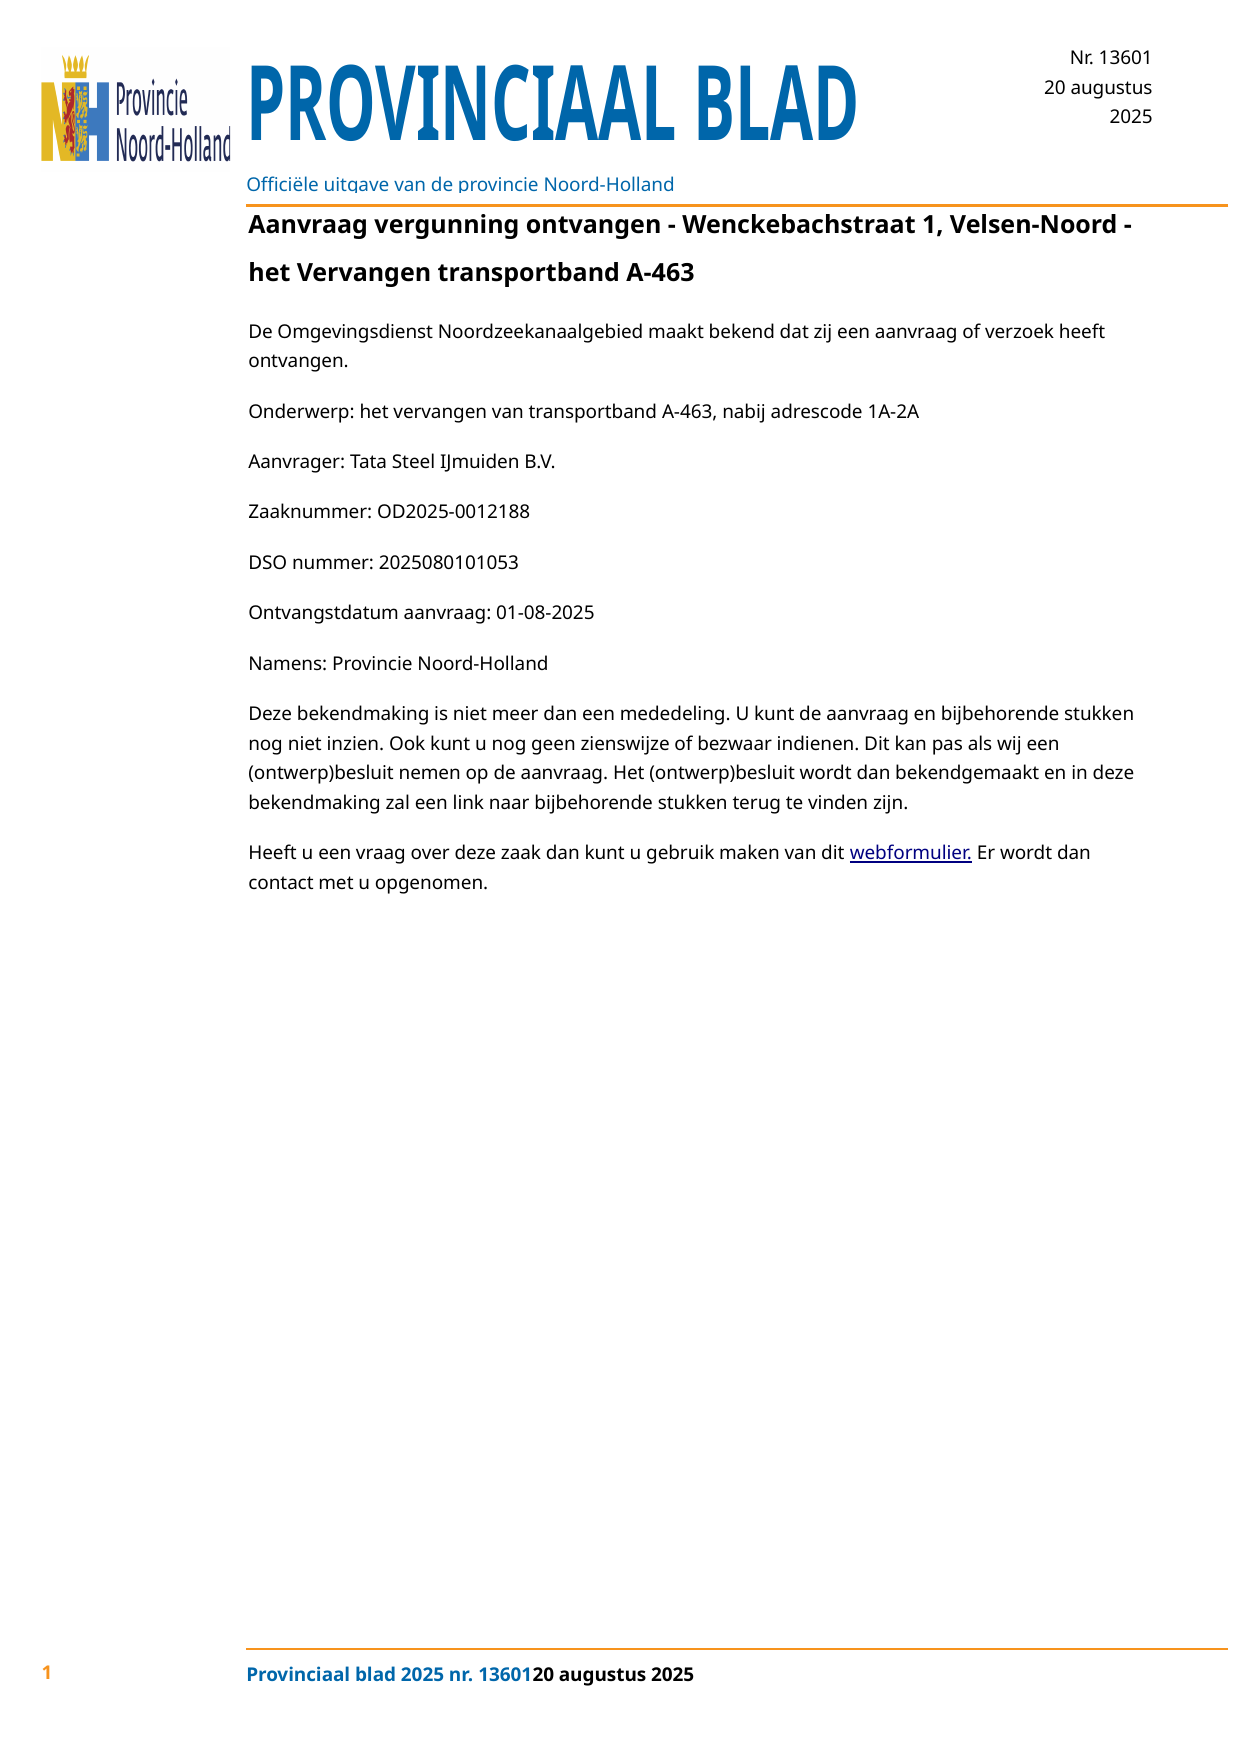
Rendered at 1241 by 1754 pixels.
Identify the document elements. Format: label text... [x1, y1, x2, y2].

text Aanvrager: Tata Steel IJmuiden B.V. [248, 448, 1152, 474]
text Heeft u een vraag over deze zaak dan kunt u gebruik maken van dit webformulier. Er wordt dan contact met u opgenomen. [248, 839, 1152, 895]
text Zaaknummer: OD2025-0012188 [248, 499, 1152, 524]
text Aanvraag vergunning ontvangen - Wenckebachstraat 1, Velsen-Noord - het Vervangen transportband A-463 [248, 207, 1152, 288]
text Deze bekendmaking is niet meer dan een mededeling. U kunt de aanvraag en bijbehorende stukken nog niet inzien. Ook kunt u nog geen zienswijze of bezwaar indienen. Dit kan pas als wij een (ontwerp)besluit nemen op de aanvraag. Het (ontwerp)besluit wordt dan bekendgemaakt en in deze bekendmaking zal een link naar bijbehorende stukken terug te vinden zijn. [248, 700, 1152, 815]
text DSO nummer: 2025080101053 [248, 549, 1152, 575]
text Onderwerp: het vervangen van transportband A-463, nabij adrescode 1A-2A [248, 398, 1152, 424]
picture [41, 47, 231, 172]
text Namens: Provincie Noord-Holland [248, 650, 1152, 676]
text De Omgevingsdienst Noordzeekanaalgebied maakt bekend dat zij een aanvraag of verzoek heeft ontvangen. [248, 318, 1152, 373]
text Ontvangstdatum aanvraag: 01-08-2025 [248, 599, 1152, 625]
